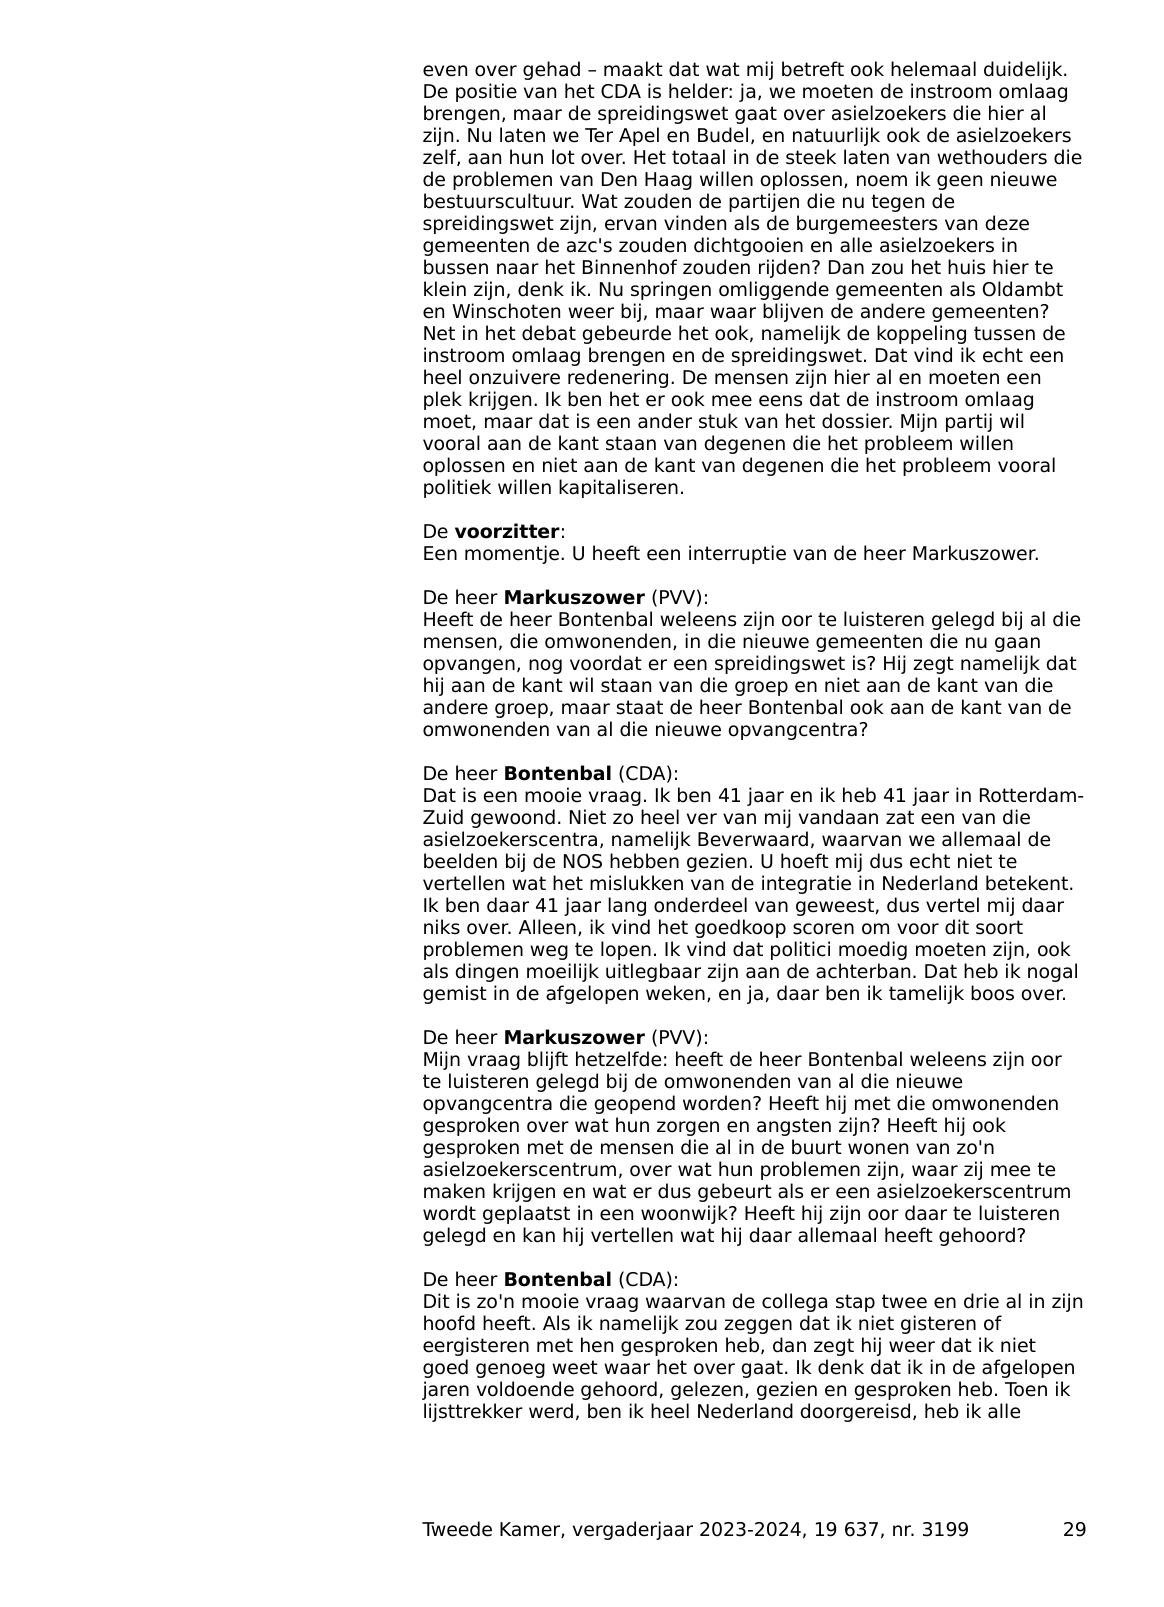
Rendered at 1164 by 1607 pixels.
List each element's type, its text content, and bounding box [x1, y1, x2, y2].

text De heer Bontenbal (CDA): [422, 763, 1087, 785]
text Dit is zo'n mooie vraag waarvan de collega stap twee en drie al in zijn hoofd heeft. Als ik namelijk zou zeggen dat ik niet gisteren of eergisteren met hen gesproken heb, dan zegt hij weer dat ik niet goed genoeg weet waar het over gaat. Ik denk dat ik in de afgelopen jaren voldoende gehoord, gelezen, gezien en gesproken heb. Toen ik lijsttrekker werd, ben ik heel Nederland doorgereisd, heb ik alle [422, 1291, 1087, 1423]
text even over gehad – maakt dat wat mij betreft ook helemaal duidelijk. De positie van het CDA is helder: ja, we moeten de instroom omlaag brengen, maar de spreidingswet gaat over asielzoekers die hier al zijn. Nu laten we Ter Apel en Budel, en natuurlijk ook de asielzoekers zelf, aan hun lot over. Het totaal in de steek laten van wethouders die de problemen van Den Haag willen oplossen, noem ik geen nieuwe bestuurscultuur. Wat zouden de partijen die nu tegen de spreidingswet zijn, ervan vinden als de burgemeesters van deze gemeenten de azc's zouden dichtgooien en alle asielzoekers in bussen naar het Binnenhof zouden rijden? Dan zou het huis hier te klein zijn, denk ik. Nu springen omliggende gemeenten als Oldambt en Winschoten weer bij, maar waar blijven de andere gemeenten? [422, 59, 1087, 323]
text Een momentje. U heeft een interruptie van de heer Markuszower. [422, 543, 1087, 565]
text De heer Markuszower (PVV): [422, 587, 1087, 609]
text De voorzitter: [422, 521, 1087, 543]
text De heer Markuszower (PVV): [422, 1027, 1087, 1049]
text Dat is een mooie vraag. Ik ben 41 jaar en ik heb 41 jaar in Rotterdam-Zuid gewoond. Niet zo heel ver van mij vandaan zat een van die asielzoekerscentra, namelijk Beverwaard, waarvan we allemaal de beelden bij de NOS hebben gezien. U hoeft mij dus echt niet te vertellen wat het mislukken van de integratie in Nederland betekent. Ik ben daar 41 jaar lang onderdeel van geweest, dus vertel mij daar niks over. Alleen, ik vind het goedkoop scoren om voor dit soort problemen weg te lopen. Ik vind dat politici moedig moeten zijn, ook als dingen moeilijk uitlegbaar zijn aan de achterban. Dat heb ik nogal gemist in de afgelopen weken, en ja, daar ben ik tamelijk boos over. [422, 785, 1087, 1005]
text Mijn vraag blijft hetzelfde: heeft de heer Bontenbal weleens zijn oor te luisteren gelegd bij de omwonenden van al die nieuwe opvangcentra die geopend worden? Heeft hij met die omwonenden gesproken over wat hun zorgen en angsten zijn? Heeft hij ook gesproken met de mensen die al in de buurt wonen van zo'n asielzoekerscentrum, over wat hun problemen zijn, waar zij mee te maken krijgen en wat er dus gebeurt als er een asielzoekerscentrum wordt geplaatst in een woonwijk? Heeft hij zijn oor daar te luisteren gelegd en kan hij vertellen wat hij daar allemaal heeft gehoord? [422, 1049, 1087, 1247]
text Heeft de heer Bontenbal weleens zijn oor te luisteren gelegd bij al die mensen, die omwonenden, in die nieuwe gemeenten die nu gaan opvangen, nog voordat er een spreidingswet is? Hij zegt namelijk dat hij aan de kant wil staan van die groep en niet aan de kant van die andere groep, maar staat de heer Bontenbal ook aan de kant van de omwonenden van al die nieuwe opvangcentra? [422, 609, 1087, 741]
text Net in het debat gebeurde het ook, namelijk de koppeling tussen de instroom omlaag brengen en de spreidingswet. Dat vind ik echt een heel onzuivere redenering. De mensen zijn hier al en moeten een plek krijgen. Ik ben het er ook mee eens dat de instroom omlaag moet, maar dat is een ander stuk van het dossier. Mijn partij wil vooral aan de kant staan van degenen die het probleem willen oplossen en niet aan de kant van degenen die het probleem vooral politiek willen kapitaliseren. [422, 323, 1087, 499]
text De heer Bontenbal (CDA): [422, 1269, 1087, 1291]
